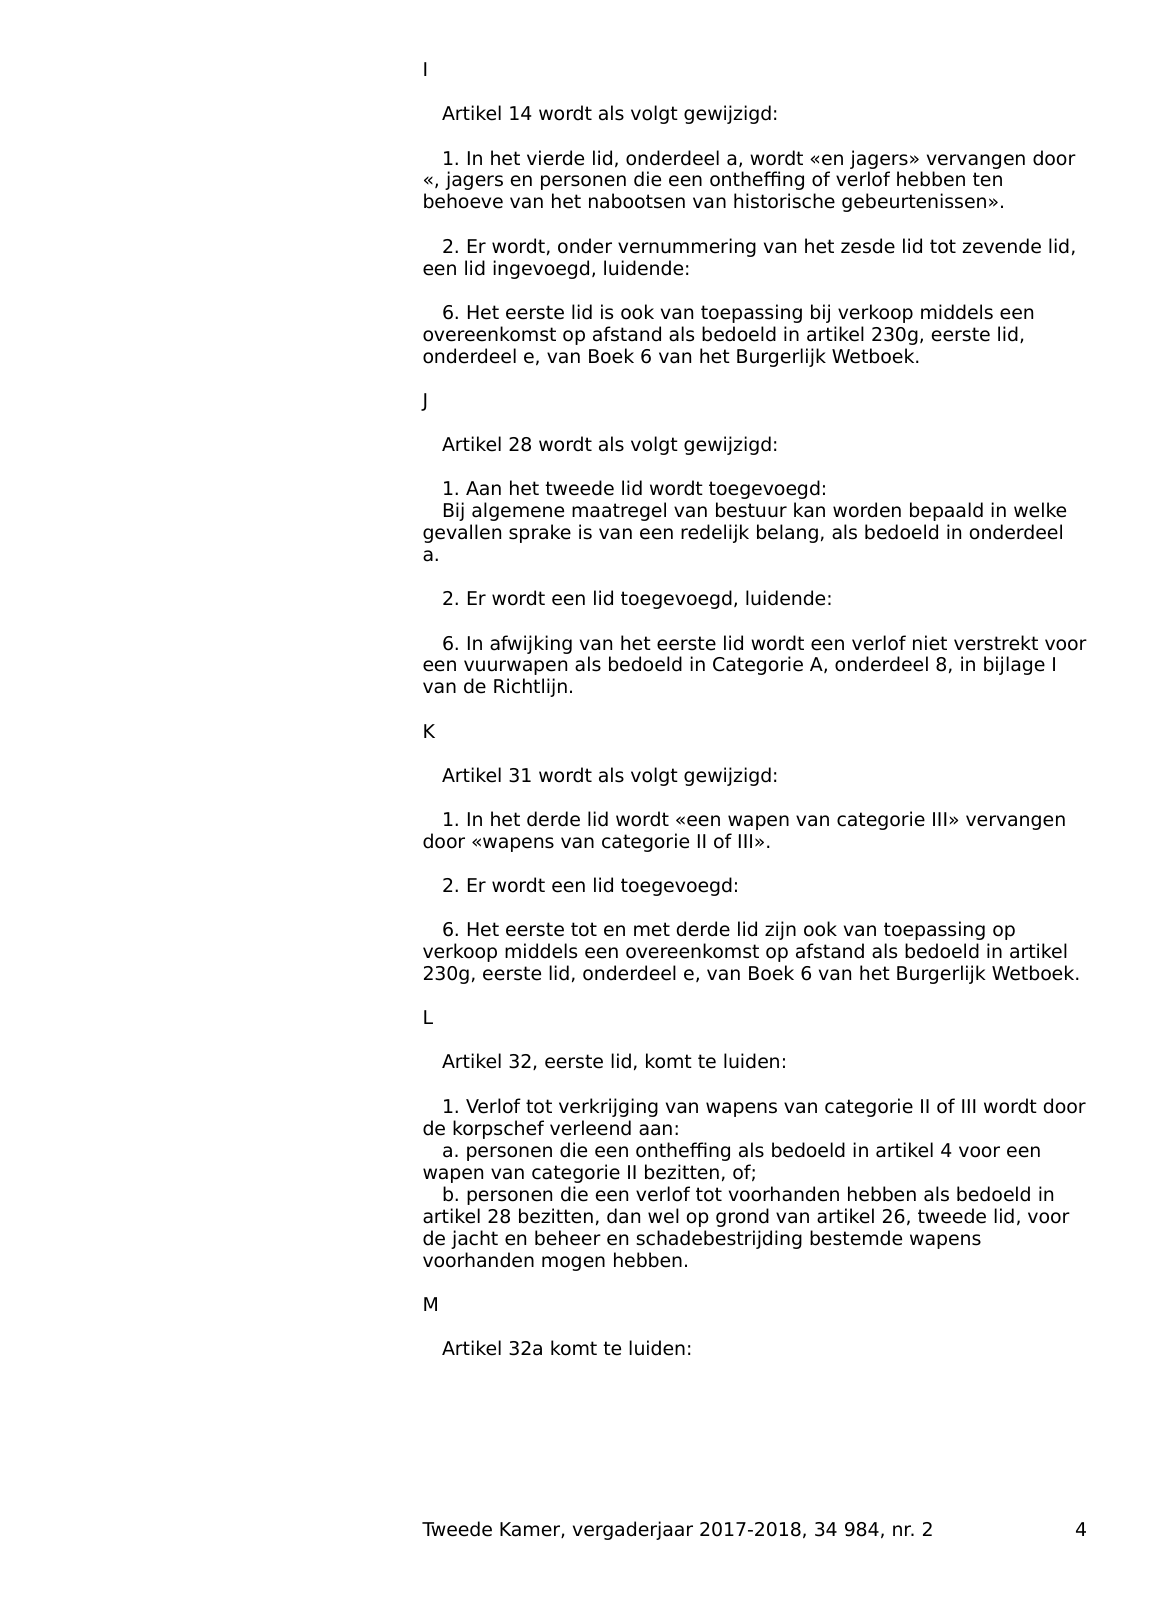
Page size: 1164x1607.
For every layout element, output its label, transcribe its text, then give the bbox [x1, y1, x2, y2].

text Artikel 14 wordt als volgt gewijzigd: [422, 103, 1087, 125]
text I [422, 59, 1087, 81]
text L [422, 1007, 1087, 1029]
text 1. Aan het tweede lid wordt toegevoegd: [422, 478, 1087, 500]
text a. personen die een ontheffing als bedoeld in artikel 4 voor een wapen van categorie II bezitten, of; [422, 1139, 1087, 1183]
text Artikel 32a komt te luiden: [422, 1338, 1087, 1360]
text K [422, 721, 1087, 742]
text 6. In afwijking van het eerste lid wordt een verlof niet verstrekt voor een vuurwapen als bedoeld in Categorie A, onderdeel 8, in bijlage I van de Richtlijn. [422, 632, 1087, 698]
text Bij algemene maatregel van bestuur kan worden bepaald in welke gevallen sprake is van een redelijk belang, als bedoeld in onderdeel a. [422, 500, 1087, 566]
text Artikel 32, eerste lid, komt te luiden: [422, 1051, 1087, 1073]
text 2. Er wordt, onder vernummering van het zesde lid tot zevende lid, een lid ingevoegd, luidende: [422, 236, 1087, 279]
text 1. In het derde lid wordt «een wapen van categorie III» vervangen door «wapens van categorie II of III». [422, 809, 1087, 853]
text J [422, 390, 1087, 412]
text M [422, 1294, 1087, 1316]
text 1. In het vierde lid, onderdeel a, wordt «en jagers» vervangen door «, jagers en personen die een ontheffing of verlof hebben ten behoeve van het nabootsen van historische gebeurtenissen». [422, 147, 1087, 213]
text 2. Er wordt een lid toegevoegd: [422, 875, 1087, 897]
text b. personen die een verlof tot voorhanden hebben als bedoeld in artikel 28 bezitten, dan wel op grond van artikel 26, tweede lid, voor de jacht en beheer en schadebestrijding bestemde wapens voorhanden mogen hebben. [422, 1183, 1087, 1271]
text 1. Verlof tot verkrijging van wapens van categorie II of III wordt door de korpschef verleend aan: [422, 1096, 1087, 1139]
text 6. Het eerste tot en met derde lid zijn ook van toepassing op verkoop middels een overeenkomst op afstand als bedoeld in artikel 230g, eerste lid, onderdeel e, van Boek 6 van het Burgerlijk Wetboek. [422, 919, 1087, 985]
text Artikel 28 wordt als volgt gewijzigd: [422, 434, 1087, 456]
text 2. Er wordt een lid toegevoegd, luidende: [422, 588, 1087, 610]
text Artikel 31 wordt als volgt gewijzigd: [422, 765, 1087, 787]
text 6. Het eerste lid is ook van toepassing bij verkoop middels een overeenkomst op afstand als bedoeld in artikel 230g, eerste lid, onderdeel e, van Boek 6 van het Burgerlijk Wetboek. [422, 302, 1087, 368]
